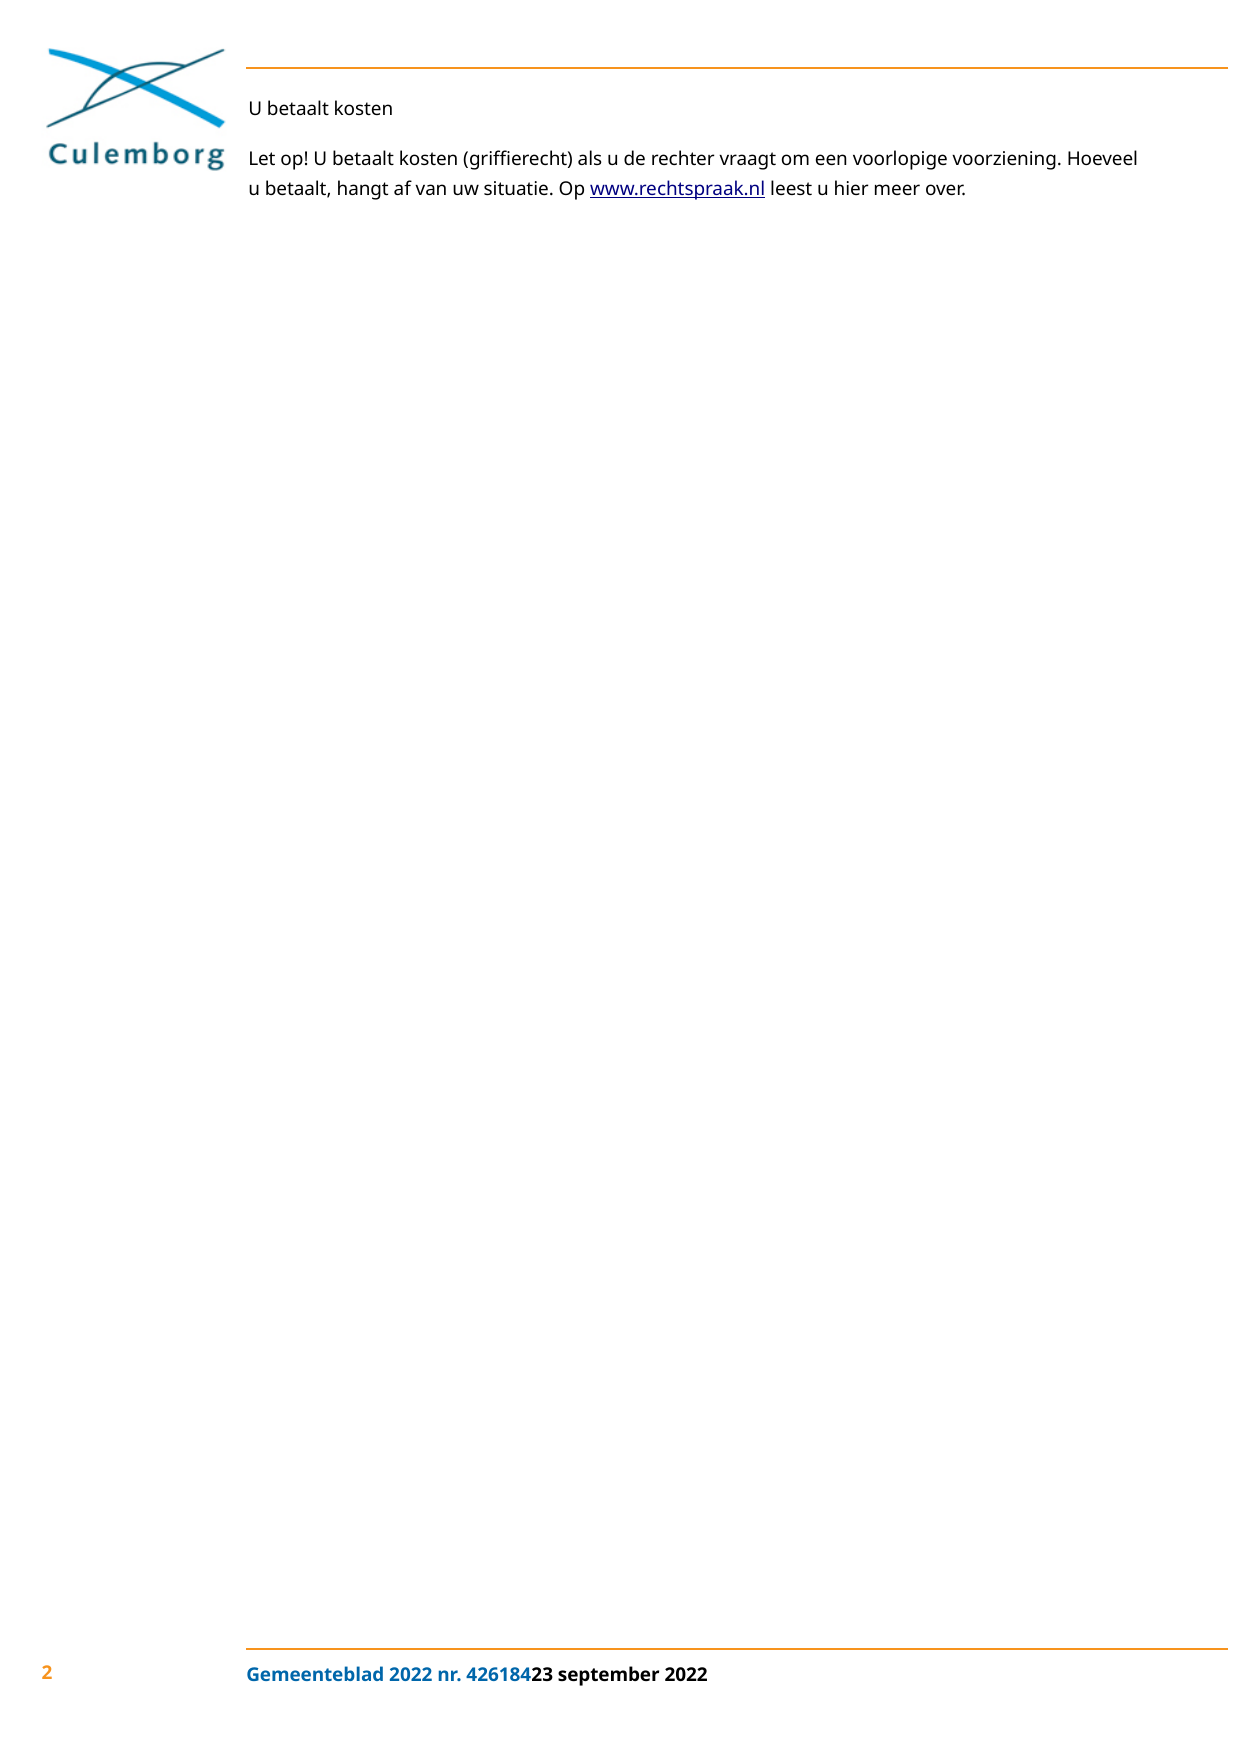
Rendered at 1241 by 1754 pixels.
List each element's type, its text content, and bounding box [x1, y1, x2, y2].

text Let op! U betaalt kosten (griffierecht) als u de rechter vraagt om een voorlopige voorziening. Hoeveel u betaalt, hangt af van uw situatie. Op www.rechtspraak.nl leest u hier meer over. [248, 145, 1152, 201]
text U betaalt kosten [248, 95, 1152, 121]
picture [41, 47, 231, 172]
